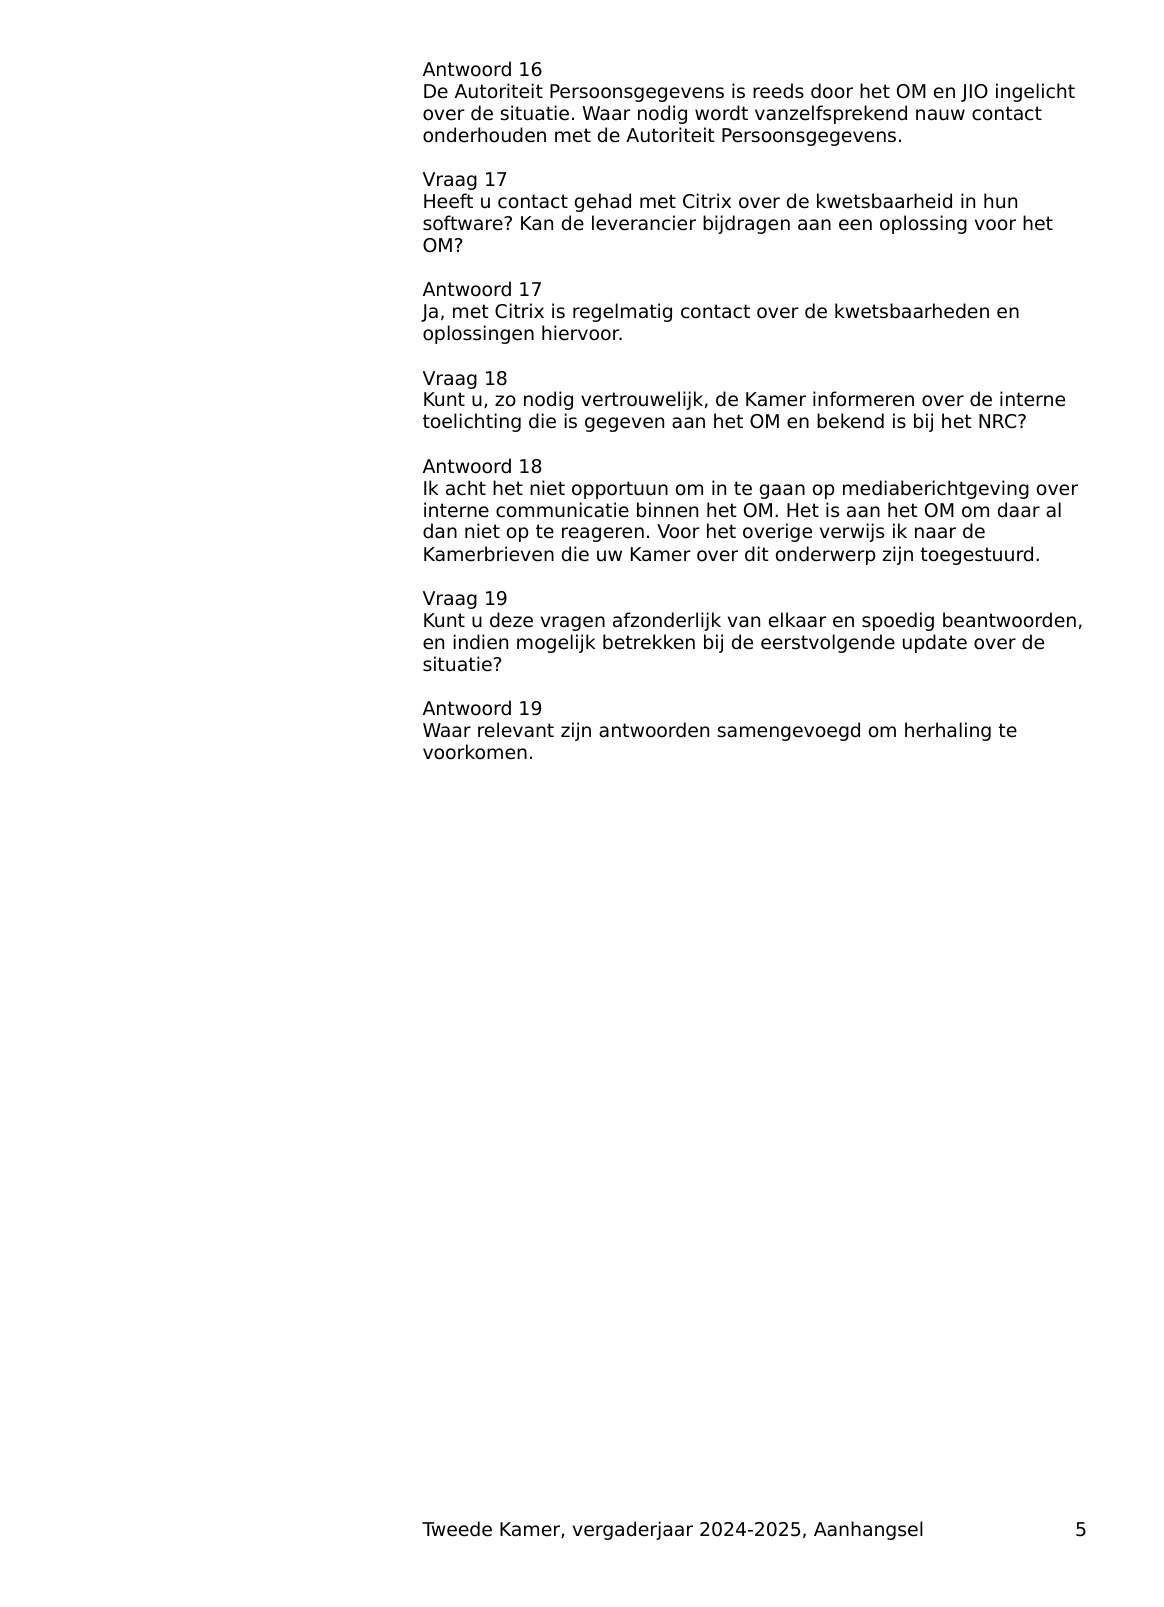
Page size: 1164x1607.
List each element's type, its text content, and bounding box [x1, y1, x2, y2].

text Antwoord 16 [422, 59, 1087, 81]
text Vraag 18 [422, 367, 1087, 389]
text Kunt u deze vragen afzonderlijk van elkaar en spoedig beantwoorden, en indien mogelijk betrekken bij de eerstvolgende update over de situatie? [422, 609, 1087, 676]
text Kunt u, zo nodig vertrouwelijk, de Kamer informeren over de interne toelichting die is gegeven aan het OM en bekend is bij het NRC? [422, 389, 1087, 433]
text De Autoriteit Persoonsgegevens is reeds door het OM en JIO ingelicht over de situatie. Waar nodig wordt vanzelfsprekend nauw contact onderhouden met de Autoriteit Persoonsgegevens. [422, 81, 1087, 147]
text Heeft u contact gehad met Citrix over de kwetsbaarheid in hun software? Kan de leverancier bijdragen aan een oplossing voor het OM? [422, 191, 1087, 257]
text Antwoord 18 [422, 456, 1087, 477]
text Waar relevant zijn antwoorden samengevoegd om herhaling te voorkomen. [422, 720, 1087, 764]
text Vraag 17 [422, 169, 1087, 191]
text Ik acht het niet opportuun om in te gaan op mediaberichtgeving over interne communicatie binnen het OM. Het is aan het OM om daar al dan niet op te reageren. Voor het overige verwijs ik naar de Kamerbrieven die uw Kamer over dit onderwerp zijn toegestuurd. [422, 477, 1087, 565]
text Ja, met Citrix is regelmatig contact over de kwetsbaarheden en oplossingen hiervoor. [422, 301, 1087, 345]
text Vraag 19 [422, 588, 1087, 609]
text Antwoord 19 [422, 698, 1087, 720]
text Antwoord 17 [422, 279, 1087, 301]
